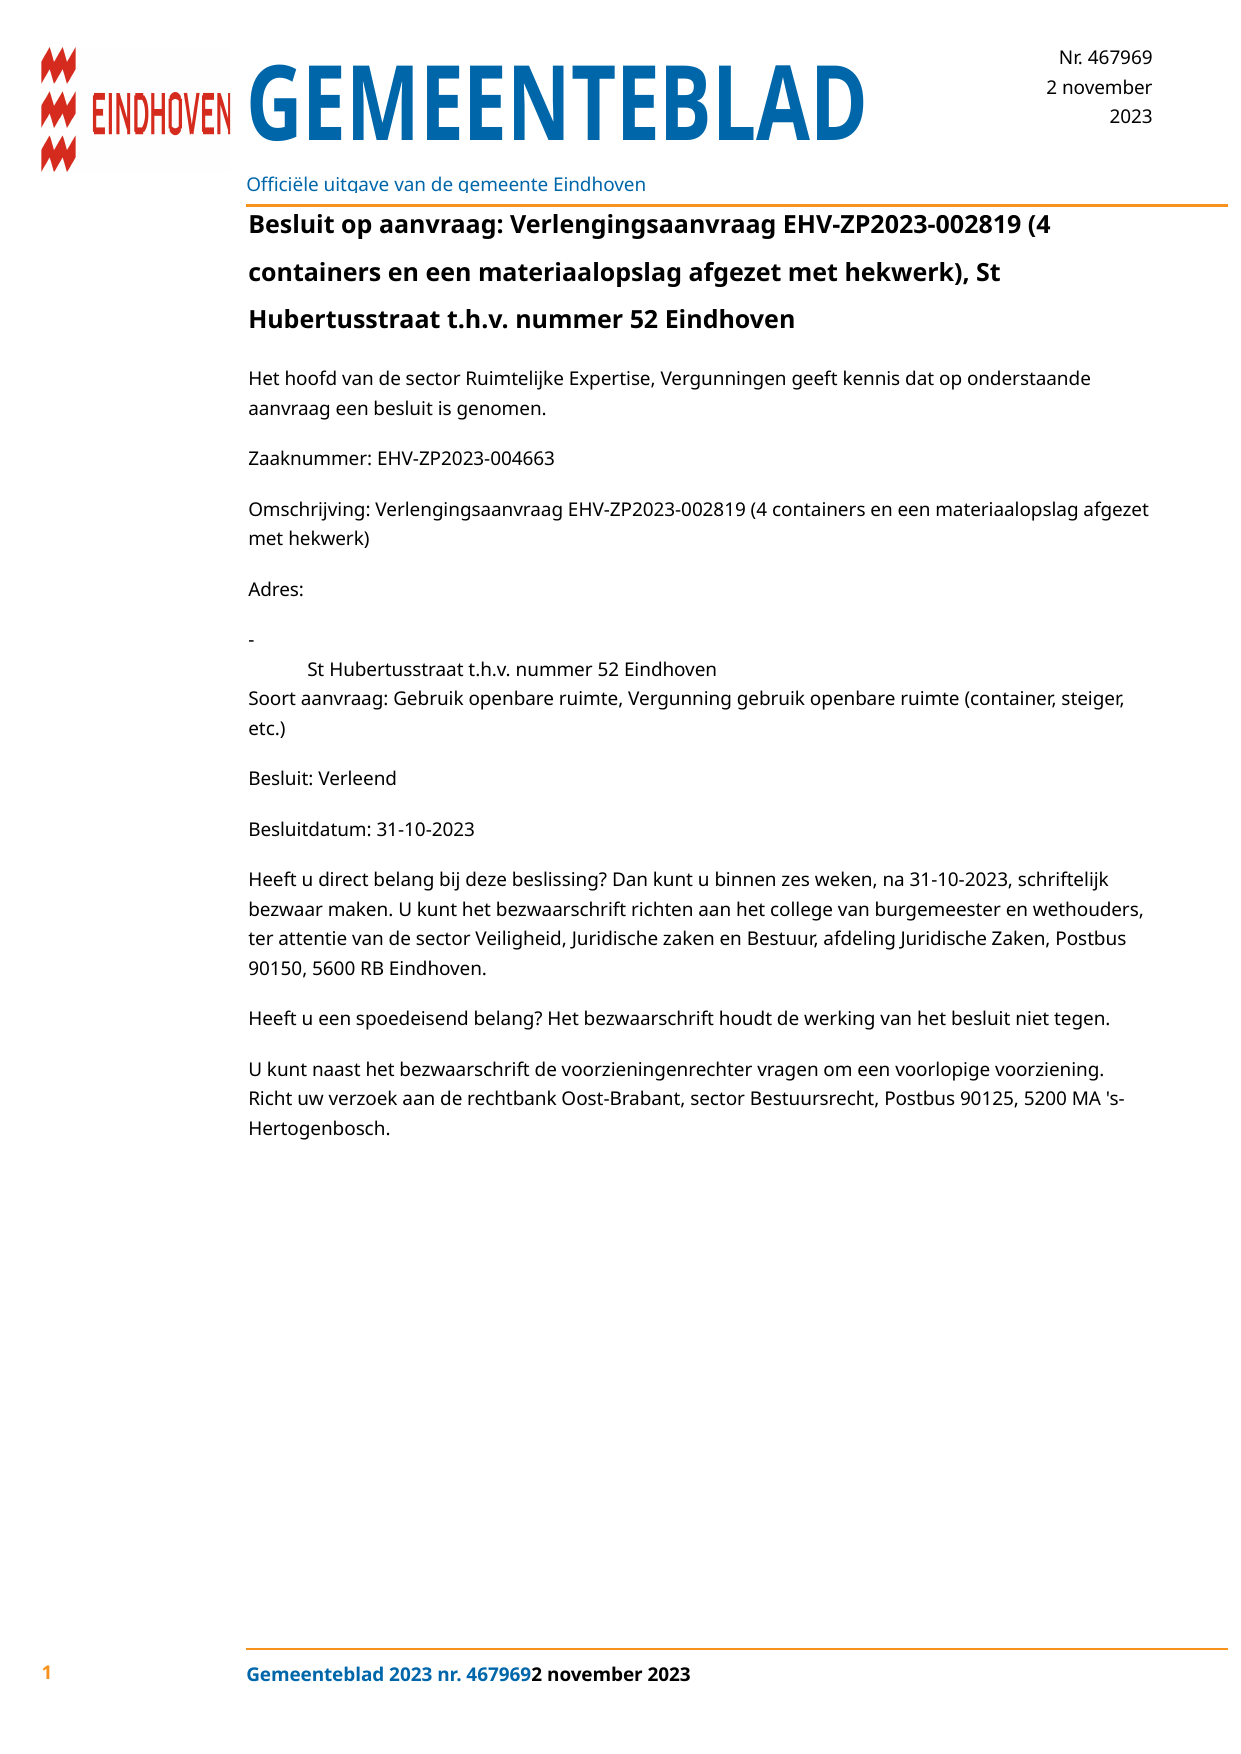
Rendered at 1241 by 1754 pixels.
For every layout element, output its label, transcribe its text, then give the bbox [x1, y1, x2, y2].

text Het hoofd van de sector Ruimtelijke Expertise, Vergunningen geeft kennis dat op onderstaande aanvraag een besluit is genomen. [248, 366, 1152, 421]
text Besluitdatum: 31-10-2023 [248, 816, 1152, 842]
list St Hubertusstraat t.h.v. nummer 52 Eindhoven [248, 656, 1152, 682]
text Adres: [248, 576, 1152, 602]
text Heeft u direct belang bij deze beslissing? Dan kunt u binnen zes weken, na 31-10-2023, schriftelijk bezwaar maken. U kunt het bezwaarschrift richten aan het college van burgemeester en wethouders, ter attentie van de sector Veiligheid, Juridische zaken en Bestuur, afdeling Juridische Zaken, Postbus 90150, 5600 RB Eindhoven. [248, 866, 1152, 981]
text Besluit: Verleend [248, 766, 1152, 791]
text U kunt naast het bezwaarschrift de voorzieningenrechter vragen om een voorlopige voorziening. Richt uw verzoek aan de rechtbank Oost-Brabant, sector Bestuursrecht, Postbus 90125, 5200 MA 's-Hertogenbosch. [248, 1056, 1152, 1141]
text Zaaknummer: EHV-ZP2023-004663 [248, 446, 1152, 471]
text Soort aanvraag: Gebruik openbare ruimte, Vergunning gebruik openbare ruimte (container, steiger, etc.) [248, 686, 1152, 741]
picture [41, 47, 231, 172]
text Heeft u een spoedeisend belang? Het bezwaarschrift houdt de werking van het besluit niet tegen. [248, 1006, 1152, 1031]
text Besluit op aanvraag: Verlengingsaanvraag EHV-ZP2023-002819 (4 containers en een materiaalopslag afgezet met hekwerk), St Hubertusstraat t.h.v. nummer 52 Eindhoven [248, 207, 1152, 336]
text Omschrijving: Verlengingsaanvraag EHV-ZP2023-002819 (4 containers en een materiaalopslag afgezet met hekwerk) [248, 496, 1152, 551]
